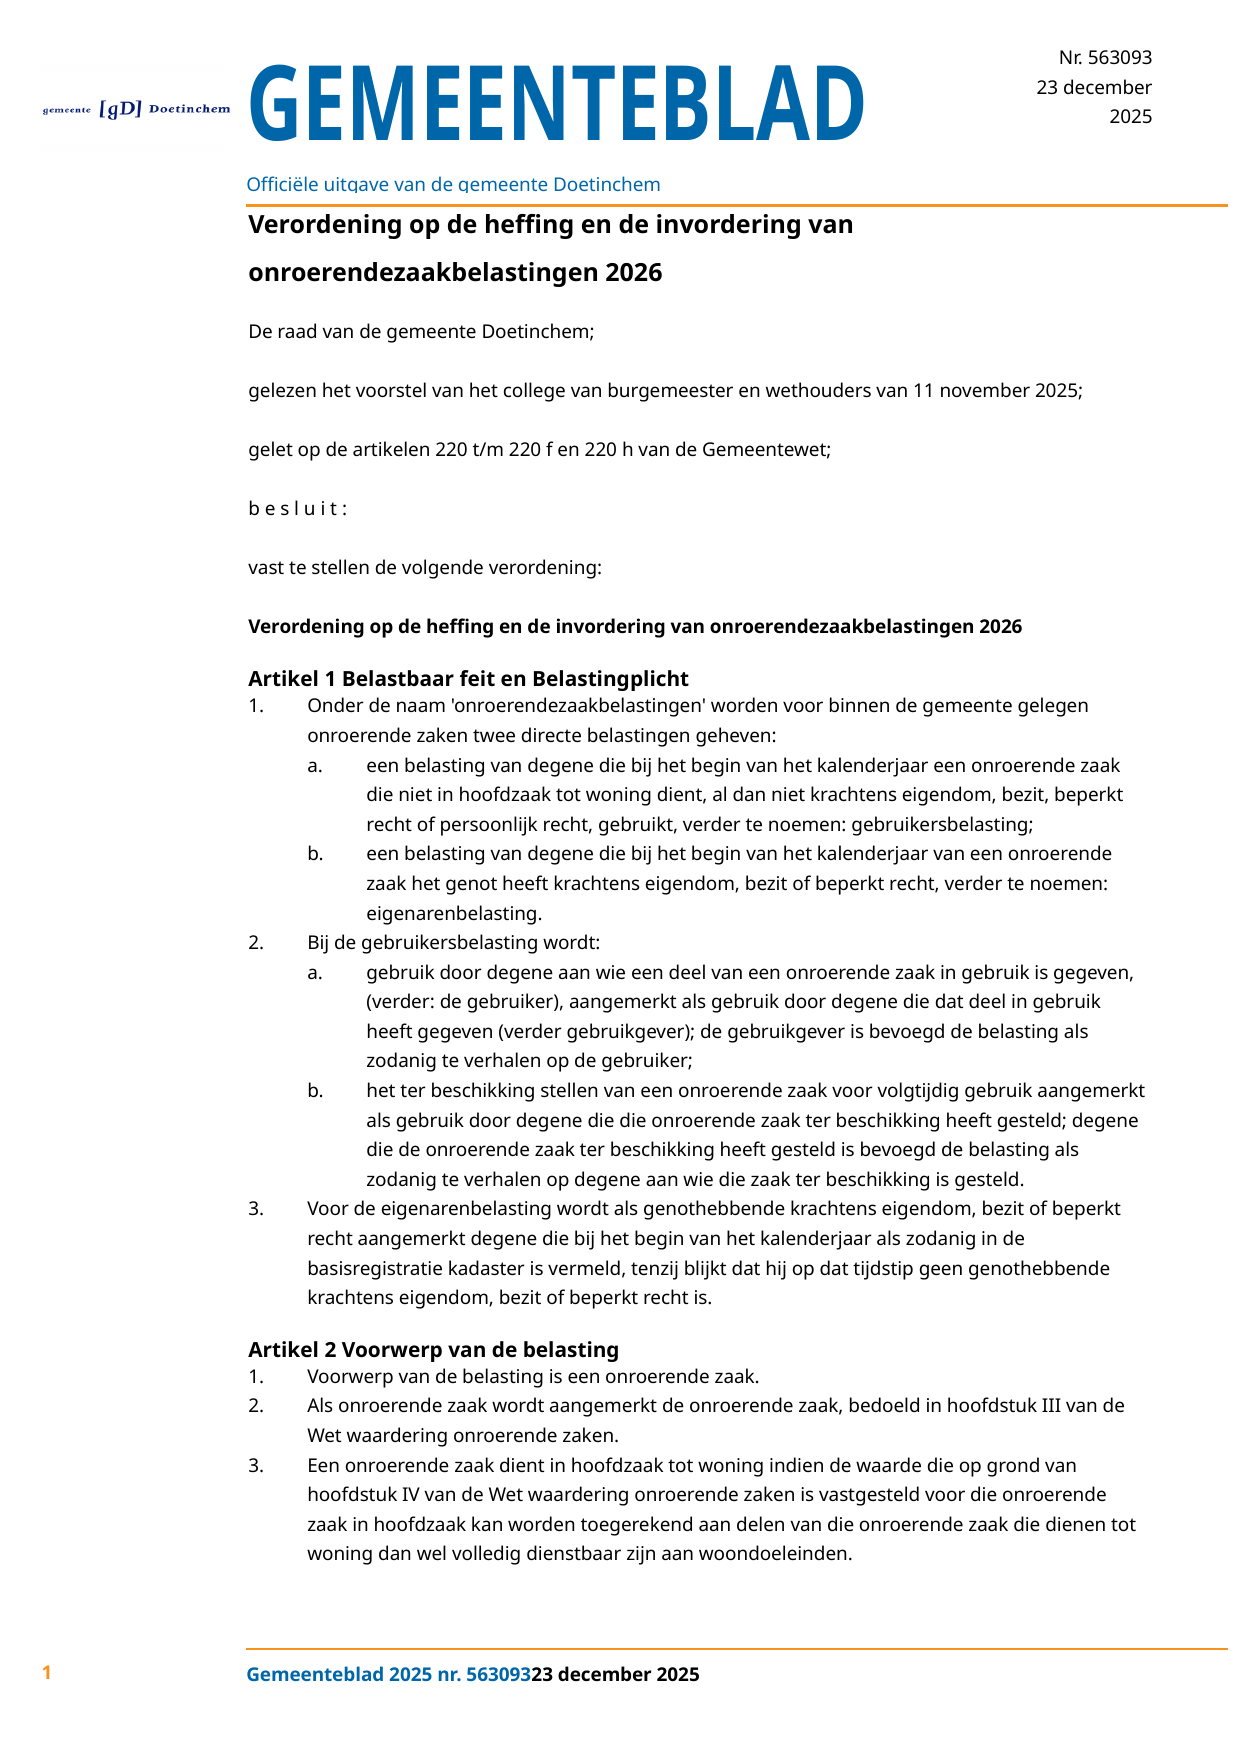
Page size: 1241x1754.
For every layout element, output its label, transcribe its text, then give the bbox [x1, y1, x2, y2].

list Als onroerende zaak wordt aangemerkt de onroerende zaak, bedoeld in hoofdstuk III van de Wet waardering onroerende zaken. [248, 1393, 1152, 1448]
list Voor de eigenarenbelasting wordt als genothebbende krachtens eigendom, bezit of beperkt recht aangemerkt degene die bij het begin van het kalenderjaar als zodanig in de basisregistratie kadaster is vermeld, tenzij blijkt dat hij op dat tijdstip geen genothebbende krachtens eigendom, bezit of beperkt recht is. [248, 1196, 1152, 1310]
list Een onroerende zaak dient in hoofdzaak tot woning indien de waarde die op grond van hoofdstuk IV van de Wet waardering onroerende zaken is vastgesteld voor die onroerende zaak in hoofdzaak kan worden toegerekend aan delen van die onroerende zaak die dienen tot woning dan wel volledig dienstbaar zijn aan woondoeleinden. [248, 1452, 1152, 1566]
list Bij de gebruikersbelasting wordt: [248, 929, 1152, 955]
text b e s l u i t : [248, 495, 1152, 521]
text gelezen het voorstel van het college van burgemeester en wethouders van 11 november 2025; [248, 377, 1152, 403]
list het ter beschikking stellen van een onroerende zaak voor volgtijdig gebruik aangemerkt als gebruik door degene die die onroerende zaak ter beschikking heeft gesteld; degene die de onroerende zaak ter beschikking heeft gesteld is bevoegd de belasting als zodanig te verhalen op degene aan wie die zaak ter beschikking is gesteld. [307, 1077, 1152, 1192]
text Verordening op de heffing en de invordering van onroerendezaakbelastingen 2026 [248, 207, 1152, 288]
list een belasting van degene die bij het begin van het kalenderjaar van een onroerende zaak het genot heeft krachtens eigendom, bezit of beperkt recht, verder te noemen: eigenarenbelasting. [307, 841, 1152, 925]
list een belasting van degene die bij het begin van het kalenderjaar een onroerende zaak die niet in hoofdzaak tot woning dient, al dan niet krachtens eigendom, bezit, beperkt recht of persoonlijk recht, gebruikt, verder te noemen: gebruikersbelasting; [307, 752, 1152, 837]
list Voorwerp van de belasting is een onroerende zaak. [248, 1363, 1152, 1389]
text Artikel 1 Belastbaar feit en Belastingplicht [248, 664, 1152, 693]
list gebruik door degene aan wie een deel van een onroerende zaak in gebruik is gegeven, (verder: de gebruiker), aangemerkt als gebruik door degene die dat deel in gebruik heeft gegeven (verder gebruikgever); de gebruikgever is bevoegd de belasting als zodanig te verhalen op de gebruiker; [307, 959, 1152, 1073]
text gelet op de artikelen 220 t/m 220 f en 220 h van de Gemeentewet; [248, 436, 1152, 462]
list Onder de naam 'onroerendezaakbelastingen' worden voor binnen de gemeente gelegen onroerende zaken twee directe belastingen geheven: [248, 693, 1152, 748]
text De raad van de gemeente Doetinchem; [248, 318, 1152, 344]
text Artikel 2 Voorwerp van de belasting [248, 1335, 1152, 1363]
picture [41, 47, 231, 172]
text vast te stellen de volgende verordening: [248, 554, 1152, 580]
text Verordening op de heffing en de invordering van onroerendezaakbelastingen 2026 [248, 614, 1152, 639]
